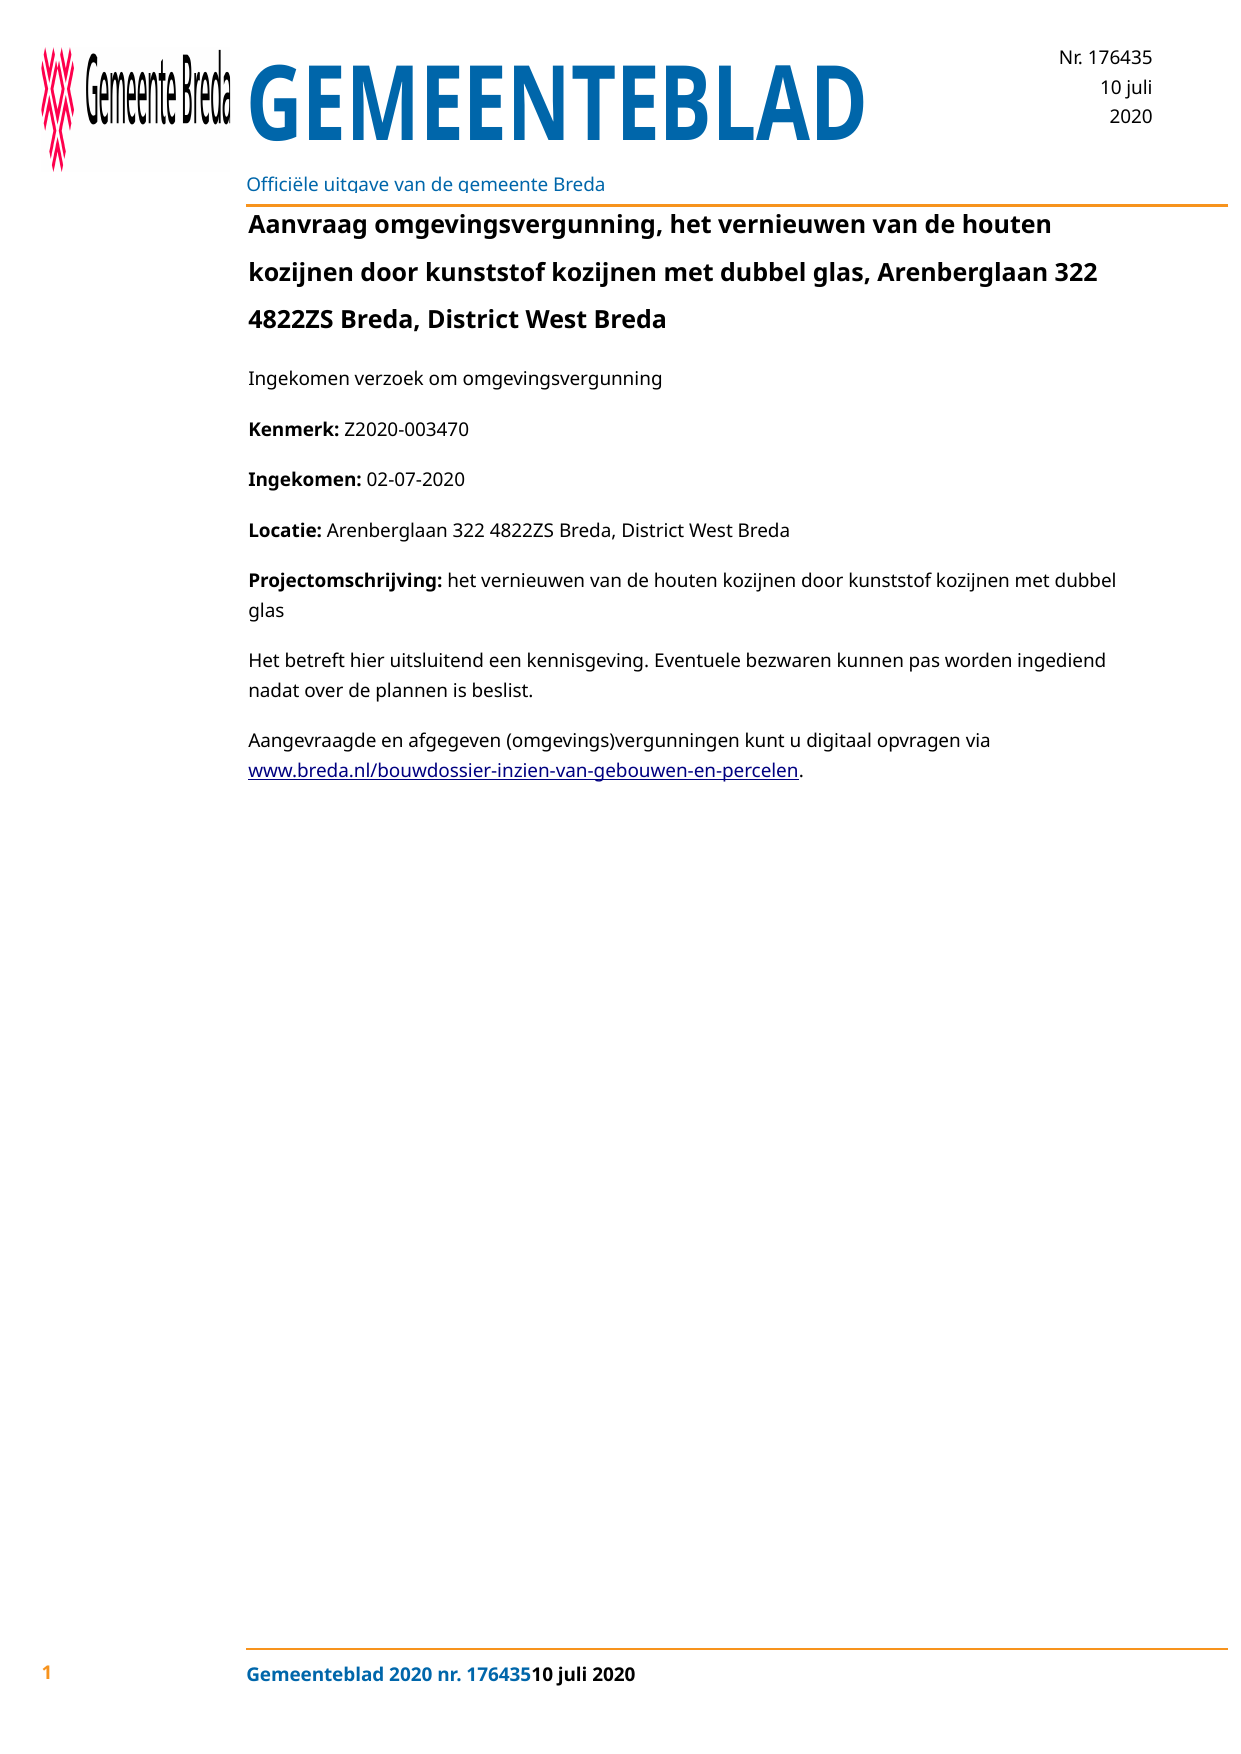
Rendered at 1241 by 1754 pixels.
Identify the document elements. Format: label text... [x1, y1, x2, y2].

text Projectomschrijving: het vernieuwen van de houten kozijnen door kunststof kozijnen met dubbel glas [248, 567, 1152, 622]
text Kenmerk: Z2020-003470 [248, 416, 1152, 442]
picture [41, 47, 231, 172]
text Het betreft hier uitsluitend een kennisgeving. Eventuele bezwaren kunnen pas worden ingediend nadat over de plannen is beslist. [248, 647, 1152, 702]
text Aanvraag omgevingsvergunning, het vernieuwen van de houten kozijnen door kunststof kozijnen met dubbel glas, Arenberglaan 322 4822ZS Breda, District West Breda [248, 207, 1152, 336]
text Ingekomen verzoek om omgevingsvergunning [248, 366, 1152, 391]
text Locatie: Arenberglaan 322 4822ZS Breda, District West Breda [248, 517, 1152, 542]
text Aangevraagde en afgegeven (omgevings)vergunningen kunt u digitaal opvragen via www.breda.nl/bouwdossier-inzien-van-gebouwen-en-percelen. [248, 727, 1152, 782]
text Ingekomen: 02-07-2020 [248, 466, 1152, 492]
